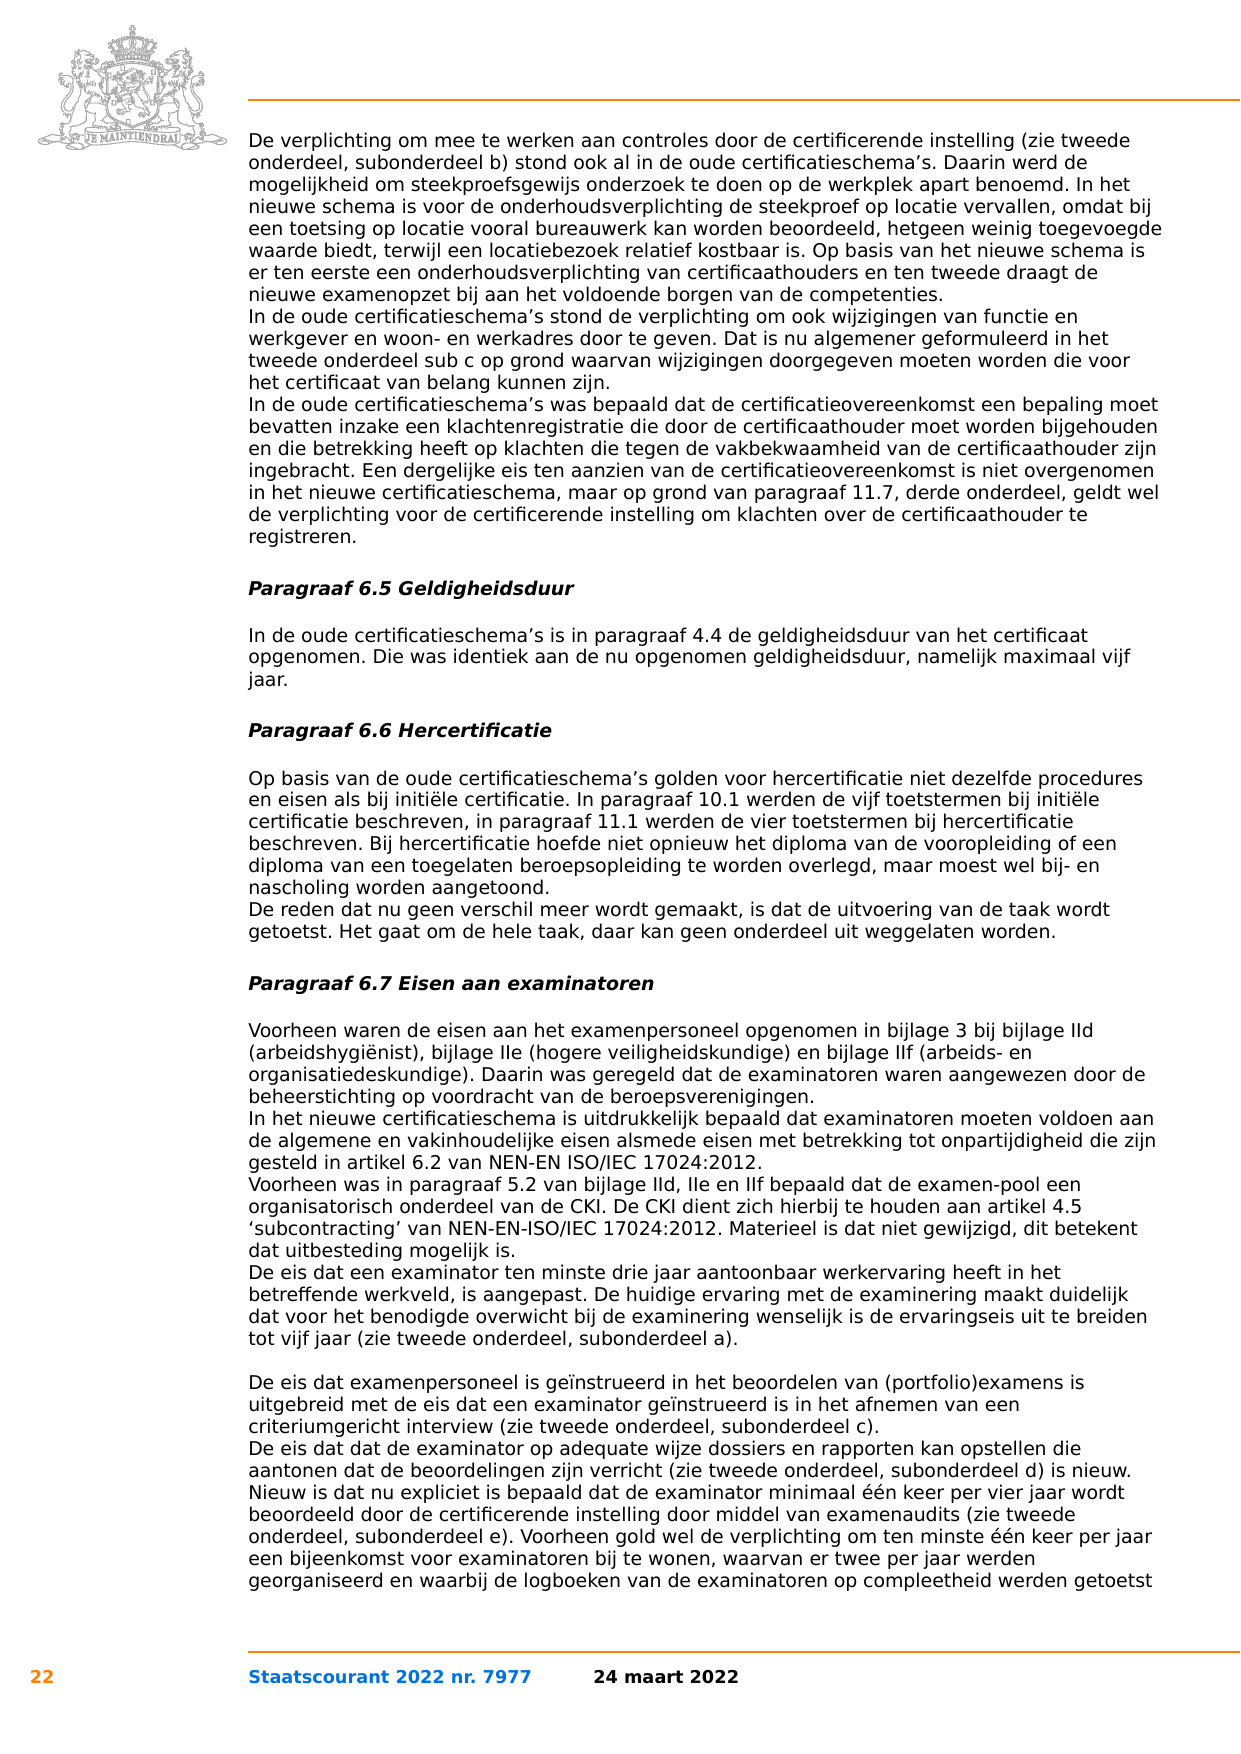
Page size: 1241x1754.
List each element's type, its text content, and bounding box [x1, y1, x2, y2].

text Voorheen was in paragraaf 5.2 van bijlage IId, IIe en IIf bepaald dat de examen-pool een organisatorisch onderdeel van de CKI. De CKI dient zich hierbij te houden aan artikel 4.5 ‘subcontracting’ van NEN-EN-ISO/IEC 17024:2012. Materieel is dat niet gewijzigd, dit betekent dat uitbesteding mogelijk is. [248, 1174, 1163, 1262]
text In het nieuwe certificatieschema is uitdrukkelijk bepaald dat examinatoren moeten voldoen aan de algemene en vakinhoudelijke eisen alsmede eisen met betrekking tot onpartijdigheid die zijn gesteld in artikel 6.2 van NEN-EN ISO/IEC 17024:2012. [248, 1108, 1163, 1174]
text De eis dat examenpersoneel is geïnstrueerd in het beoordelen van (portfolio)examens is uitgebreid met de eis dat een examinator geïnstrueerd is in het afnemen van een criteriumgericht interview (zie tweede onderdeel, subonderdeel c). [248, 1372, 1163, 1438]
text De verplichting om mee te werken aan controles door de certificerende instelling (zie tweede onderdeel, subonderdeel b) stond ook al in de oude certificatieschema’s. Daarin werd de mogelijkheid om steekproefsgewijs onderzoek te doen op de werkplek apart benoemd. In het nieuwe schema is voor de onderhoudsverplichting de steekproef op locatie vervallen, omdat bij een toetsing op locatie vooral bureauwerk kan worden beoordeeld, hetgeen weinig toegevoegde waarde biedt, terwijl een locatiebezoek relatief kostbaar is. Op basis van het nieuwe schema is er ten eerste een onderhoudsverplichting van certificaathouders en ten tweede draagt de nieuwe examenopzet bij aan het voldoende borgen van de competenties. [248, 130, 1163, 306]
text In de oude certificatieschema’s was bepaald dat de certificatieovereenkomst een bepaling moet bevatten inzake een klachtenregistratie die door de certificaathouder moet worden bijgehouden en die betrekking heeft op klachten die tegen de vakbekwaamheid van de certificaathouder zijn ingebracht. Een dergelijke eis ten aanzien van de certificatieovereenkomst is niet overgenomen in het nieuwe certificatieschema, maar op grond van paragraaf 11.7, derde onderdeel, geldt wel de verplichting voor de certificerende instelling om klachten over de certificaathouder te registreren. [248, 394, 1163, 547]
text De eis dat een examinator ten minste drie jaar aantoonbaar werkervaring heeft in het betreffende werkveld, is aangepast. De huidige ervaring met de examinering maakt duidelijk dat voor het benodigde overwicht bij de examinering wenselijk is de ervaringseis uit te breiden tot vijf jaar (zie tweede onderdeel, subonderdeel a). [248, 1262, 1163, 1350]
text De reden dat nu geen verschil meer wordt gemaakt, is dat de uitvoering van de taak wordt getoetst. Het gaat om de hele taak, daar kan geen onderdeel uit weggelaten worden. [248, 899, 1163, 943]
text Nieuw is dat nu expliciet is bepaald dat de examinator minimaal één keer per vier jaar wordt beoordeeld door de certificerende instelling door middel van examenaudits (zie tweede onderdeel, subonderdeel e). Voorheen gold wel de verplichting om ten minste één keer per jaar een bijeenkomst voor examinatoren bij te wonen, waarvan er twee per jaar werden georganiseerd en waarbij de logboeken van de examinatoren op compleetheid werden getoetst [248, 1482, 1163, 1592]
picture [38, 25, 227, 150]
text Voorheen waren de eisen aan het examenpersoneel opgenomen in bijlage 3 bij bijlage IId (arbeidshygiënist), bijlage IIe (hogere veiligheidskundige) en bijlage IIf (arbeids- en organisatiedeskundige). Daarin was geregeld dat de examinatoren waren aangewezen door de beheerstichting op voordracht van de beroepsverenigingen. [248, 1020, 1163, 1108]
subtitle Paragraaf 6.5 Geldigheidsduur [248, 577, 1163, 599]
text In de oude certificatieschema’s stond de verplichting om ook wijzigingen van functie en werkgever en woon- en werkadres door te geven. Dat is nu algemener geformuleerd in het tweede onderdeel sub c op grond waarvan wijzigingen doorgegeven moeten worden die voor het certificaat van belang kunnen zijn. [248, 306, 1163, 394]
text Op basis van de oude certificatieschema’s golden voor hercertificatie niet dezelfde procedures en eisen als bij initiële certificatie. In paragraaf 10.1 werden de vijf toetstermen bij initiële certificatie beschreven, in paragraaf 11.1 werden de vier toetstermen bij hercertificatie beschreven. Bij hercertificatie hoefde niet opnieuw het diploma van de vooropleiding of een diploma van een toegelaten beroepsopleiding te worden overlegd, maar moest wel bij- en nascholing worden aangetoond. [248, 767, 1163, 899]
subtitle Paragraaf 6.6 Hercertificatie [248, 720, 1163, 742]
text De eis dat dat de examinator op adequate wijze dossiers en rapporten kan opstellen die aantonen dat de beoordelingen zijn verricht (zie tweede onderdeel, subonderdeel d) is nieuw. [248, 1438, 1163, 1482]
subtitle Paragraaf 6.7 Eisen aan examinatoren [248, 973, 1163, 995]
text In de oude certificatieschema’s is in paragraaf 4.4 de geldigheidsduur van het certificaat opgenomen. Die was identiek aan de nu opgenomen geldigheidsduur, namelijk maximaal vijf jaar. [248, 624, 1163, 690]
